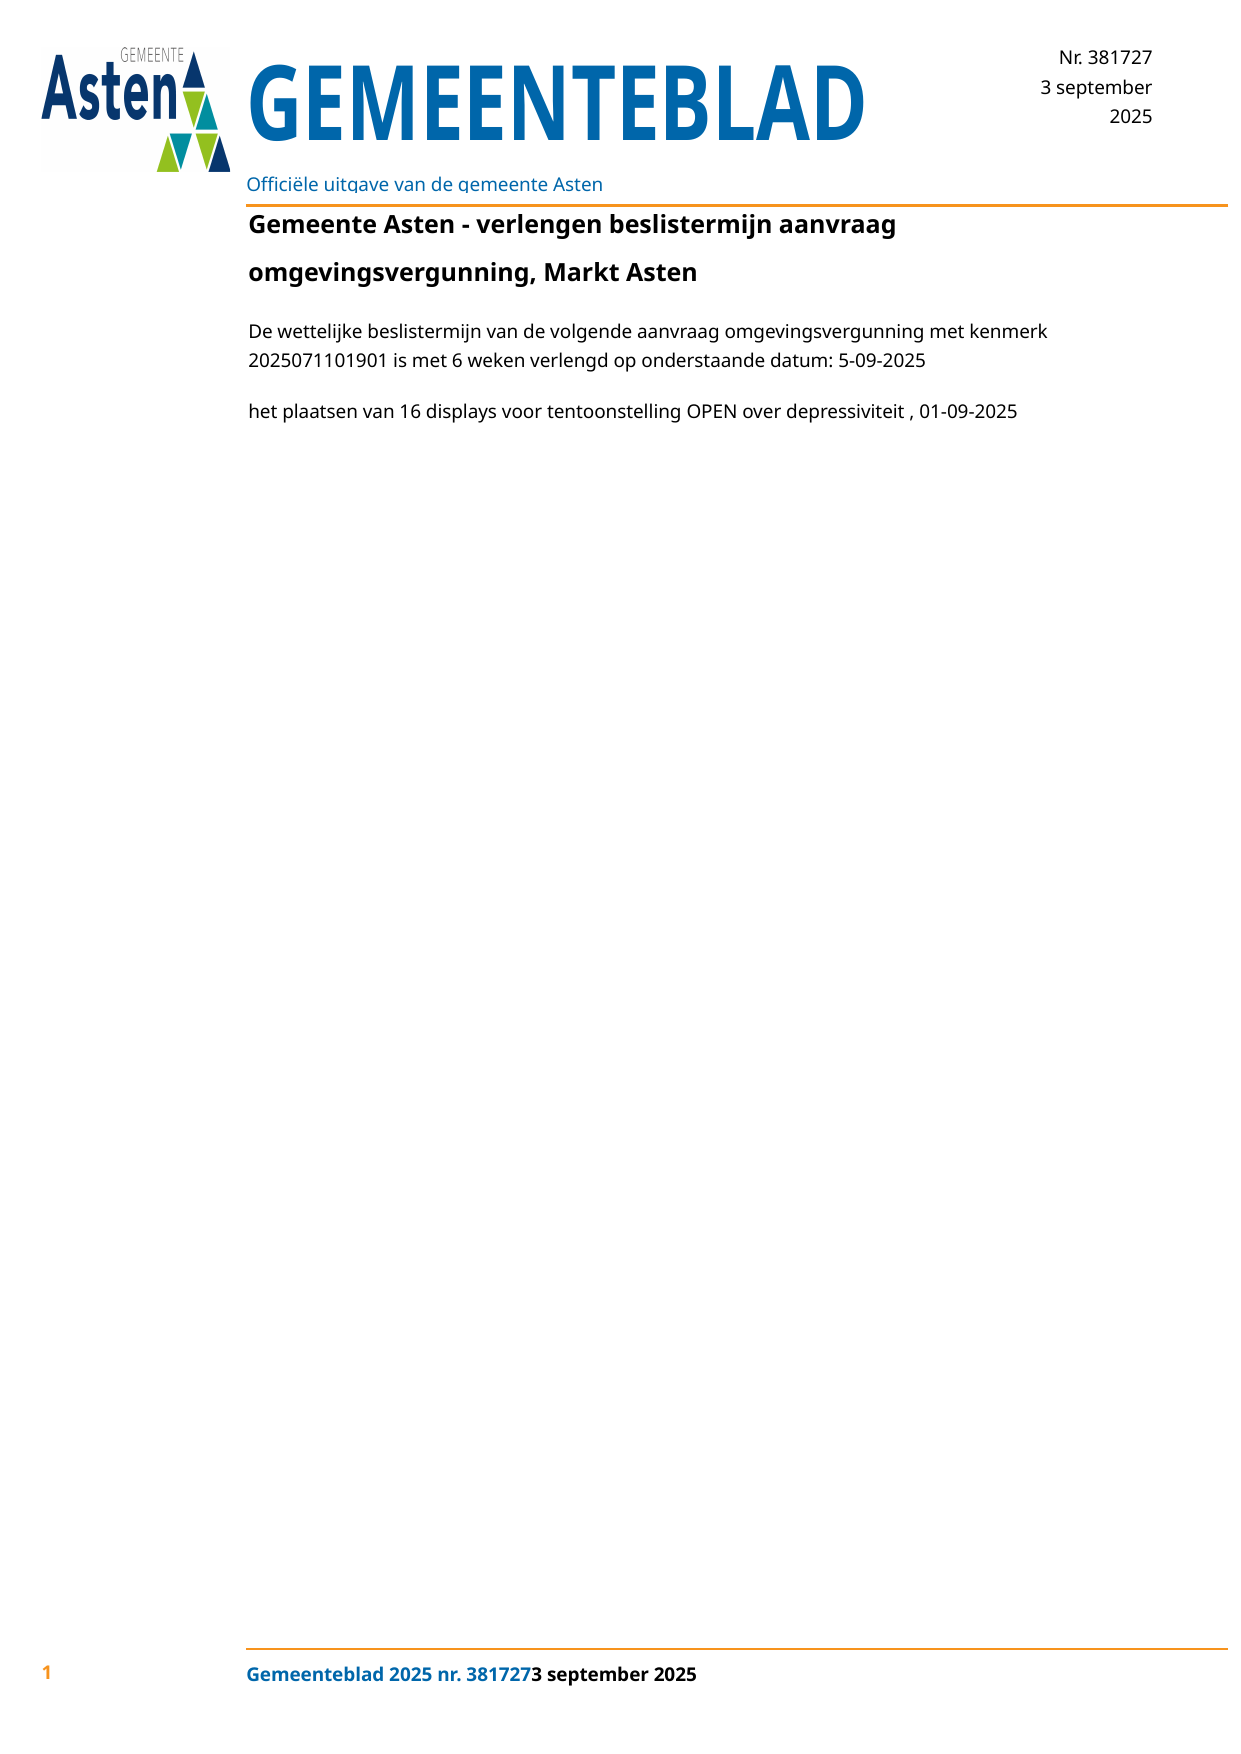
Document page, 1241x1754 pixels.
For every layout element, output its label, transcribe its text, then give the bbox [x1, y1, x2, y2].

text Gemeente Asten - verlengen beslistermijn aanvraag omgevingsvergunning, Markt Asten [248, 207, 1152, 288]
text De wettelijke beslistermijn van de volgende aanvraag omgevingsvergunning met kenmerk 2025071101901 is met 6 weken verlengd op onderstaande datum: 5-09-2025 [248, 318, 1152, 373]
picture [41, 47, 231, 172]
text het plaatsen van 16 displays voor tentoonstelling OPEN over depressiviteit , 01-09-2025 [248, 398, 1152, 424]
